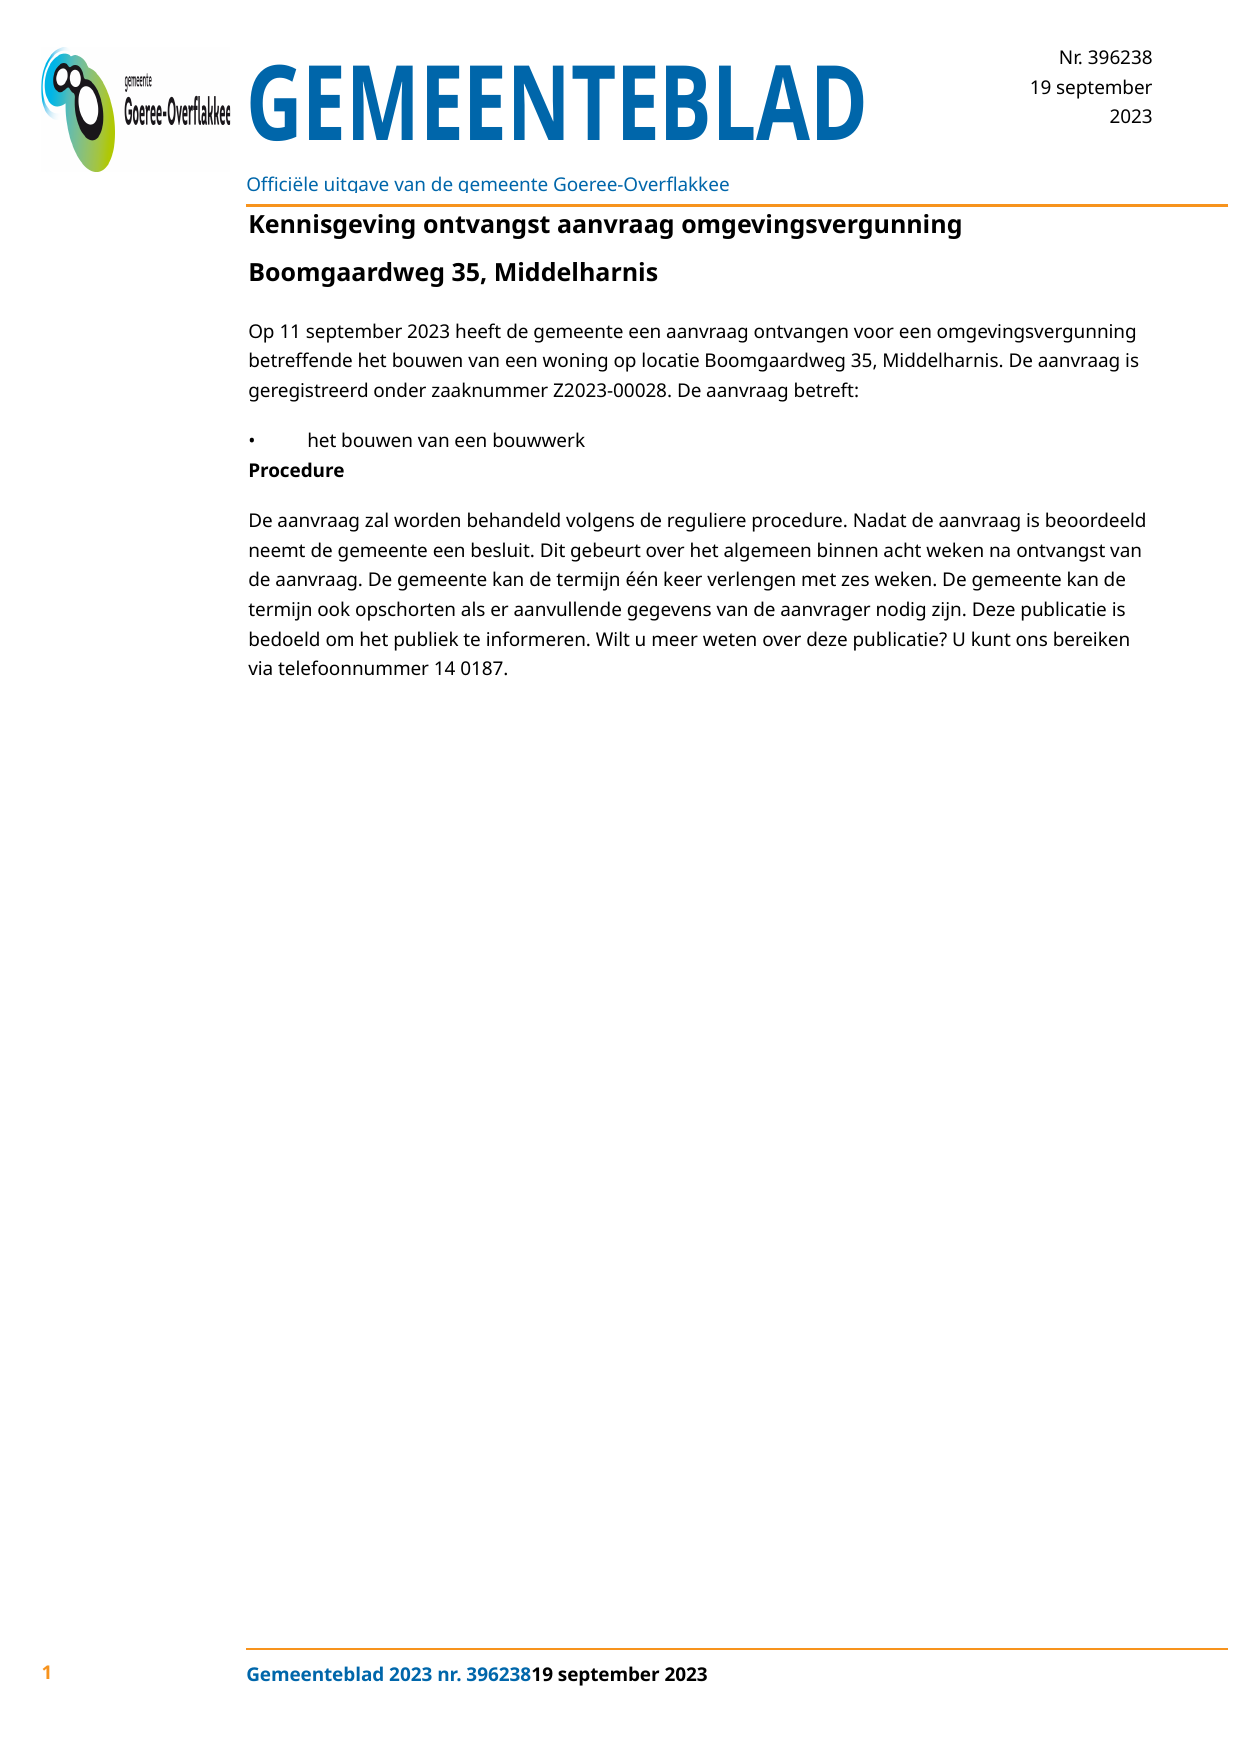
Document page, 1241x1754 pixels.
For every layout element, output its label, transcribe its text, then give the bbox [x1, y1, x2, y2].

text Kennisgeving ontvangst aanvraag omgevingsvergunning Boomgaardweg 35, Middelharnis [248, 207, 1152, 288]
picture [41, 47, 231, 172]
text De aanvraag zal worden behandeld volgens de reguliere procedure. Nadat de aanvraag is beoordeeld neemt de gemeente een besluit. Dit gebeurt over het algemeen binnen acht weken na ontvangst van de aanvraag. De gemeente kan de termijn één keer verlengen met zes weken. De gemeente kan de termijn ook opschorten als er aanvullende gegevens van de aanvrager nodig zijn. Deze publicatie is bedoeld om het publiek te informeren. Wilt u meer weten over deze publicatie? U kunt ons bereiken via telefoonnummer 14 0187. [248, 507, 1152, 681]
list het bouwen van een bouwwerk [248, 427, 1152, 453]
text Procedure [248, 457, 1152, 483]
text Op 11 september 2023 heeft de gemeente een aanvraag ontvangen voor een omgevingsvergunning betreffende het bouwen van een woning op locatie Boomgaardweg 35, Middelharnis. De aanvraag is geregistreerd onder zaaknummer Z2023-00028. De aanvraag betreft: [248, 318, 1152, 403]
